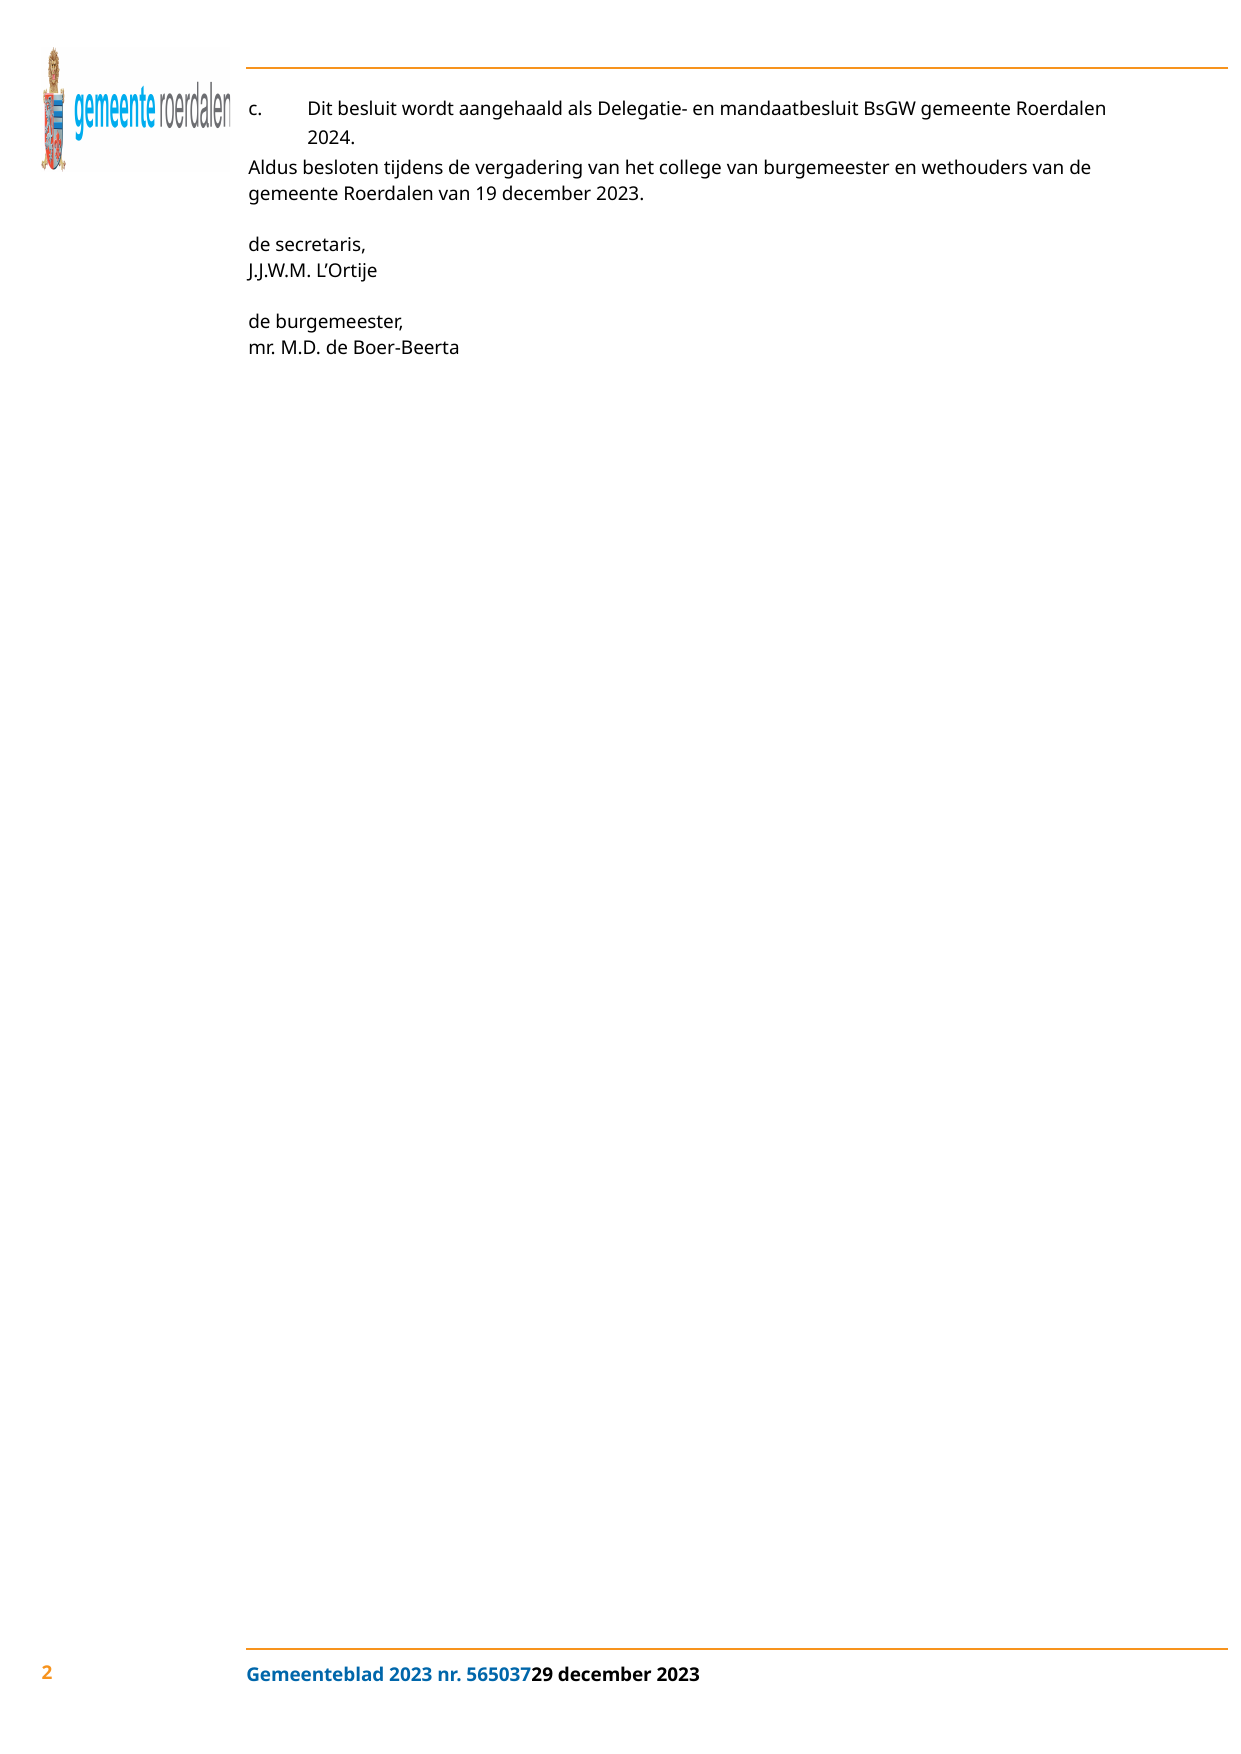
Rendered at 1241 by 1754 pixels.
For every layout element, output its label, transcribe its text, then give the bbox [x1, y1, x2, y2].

text de secretaris, [248, 231, 1152, 257]
picture [41, 47, 231, 172]
text de burgemeester, [248, 308, 1152, 334]
text Aldus besloten tijdens de vergadering van het college van burgemeester en wethouders van de gemeente Roerdalen van 19 december 2023. [248, 154, 1152, 205]
text J.J.W.M. L’Ortije [248, 257, 1152, 283]
list Dit besluit wordt aangehaald als Delegatie- en mandaatbesluit BsGW gemeente Roerdalen 2024. [248, 95, 1152, 150]
text mr. M.D. de Boer-Beerta [248, 334, 1152, 360]
